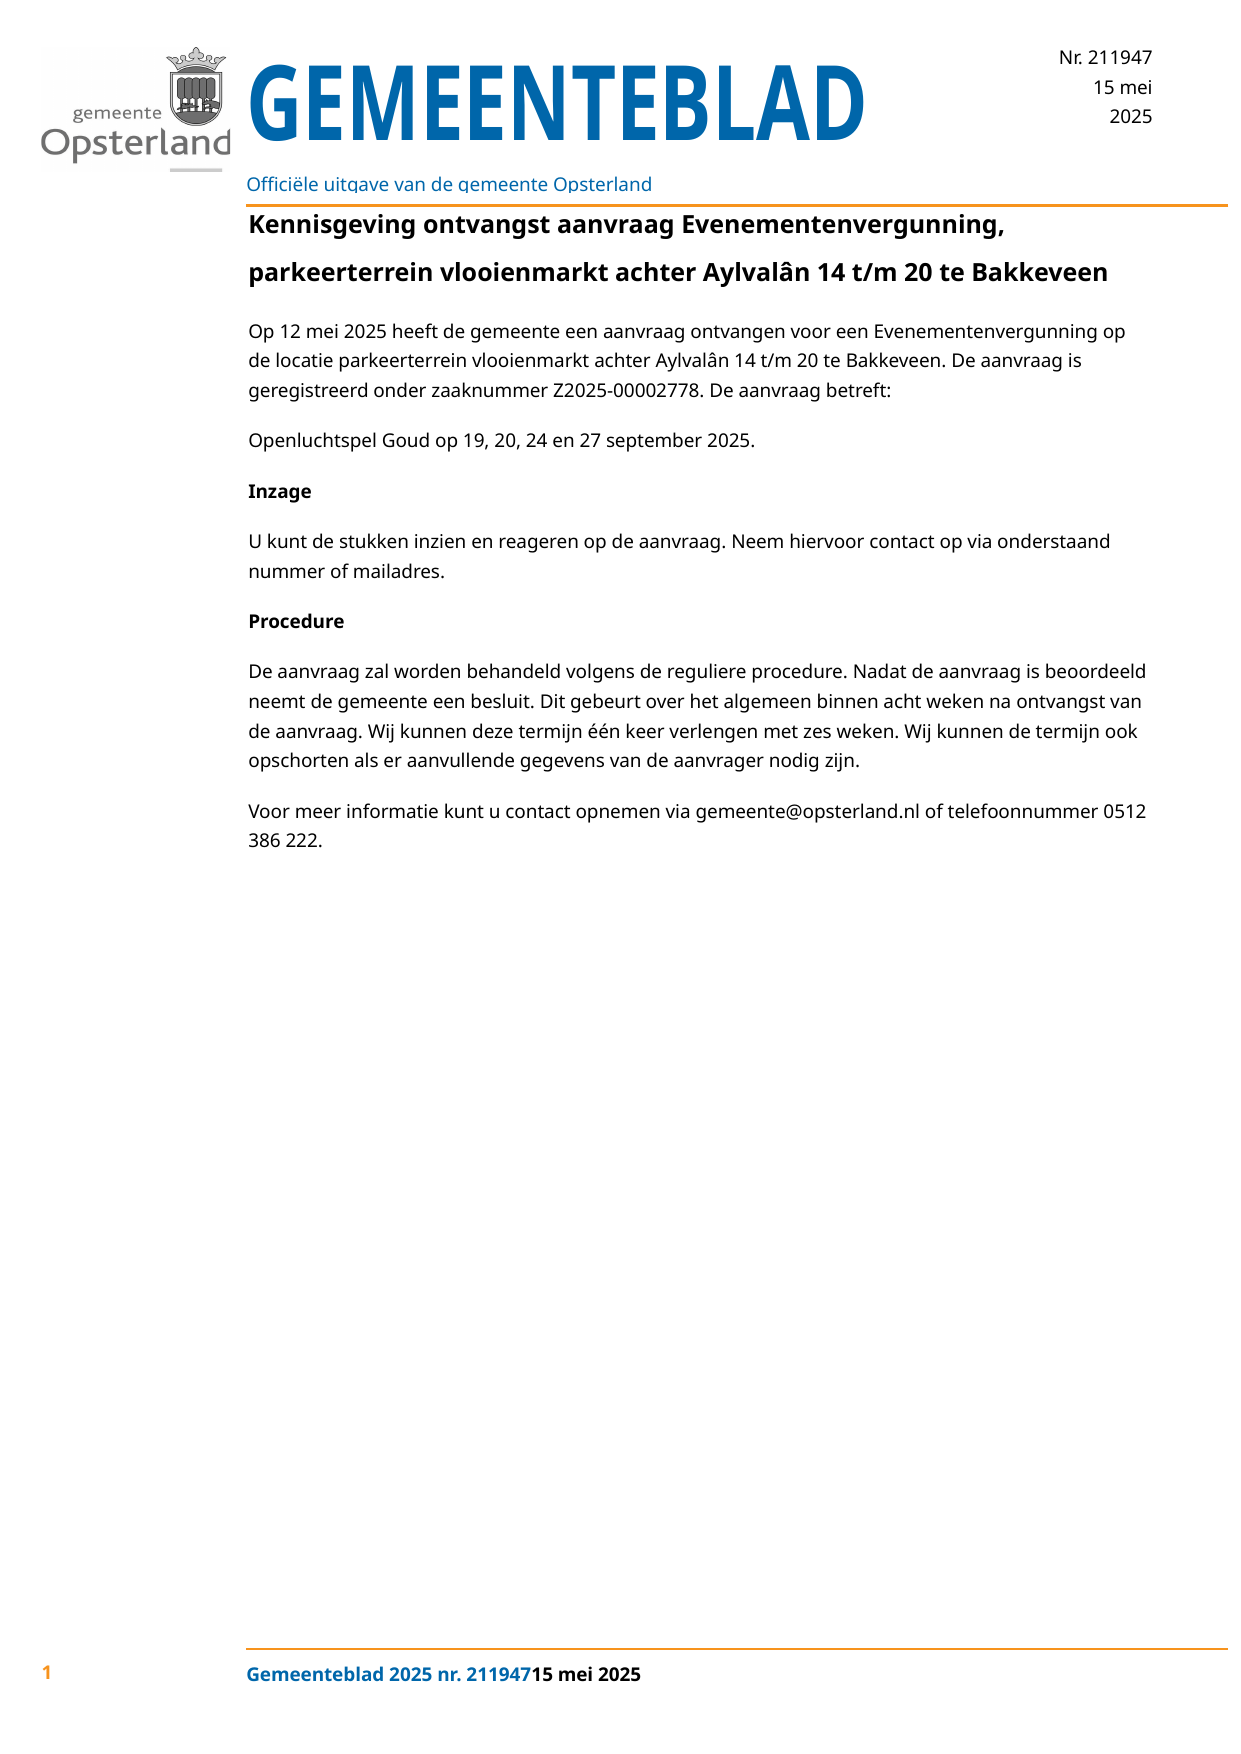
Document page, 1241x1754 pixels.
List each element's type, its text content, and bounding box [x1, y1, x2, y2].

text Op 12 mei 2025 heeft de gemeente een aanvraag ontvangen voor een Evenementenvergunning op de locatie parkeerterrein vlooienmarkt achter Aylvalân 14 t/m 20 te Bakkeveen. De aanvraag is geregistreerd onder zaaknummer Z2025-00002778. De aanvraag betreft: [248, 318, 1152, 403]
text Voor meer informatie kunt u contact opnemen via gemeente@opsterland.nl of telefoonnummer 0512 386 222. [248, 798, 1152, 853]
text U kunt de stukken inzien en reageren op de aanvraag. Neem hiervoor contact op via onderstaand nummer of mailadres. [248, 528, 1152, 584]
text Procedure [248, 608, 1152, 634]
text Kennisgeving ontvangst aanvraag Evenementenvergunning, parkeerterrein vlooienmarkt achter Aylvalân 14 t/m 20 te Bakkeveen [248, 207, 1152, 288]
text Openluchtspel Goud op 19, 20, 24 en 27 september 2025. [248, 427, 1152, 453]
picture [41, 47, 231, 172]
text De aanvraag zal worden behandeld volgens de reguliere procedure. Nadat de aanvraag is beoordeeld neemt de gemeente een besluit. Dit gebeurt over het algemeen binnen acht weken na ontvangst van de aanvraag. Wij kunnen deze termijn één keer verlengen met zes weken. Wij kunnen de termijn ook opschorten als er aanvullende gegevens van de aanvrager nodig zijn. [248, 659, 1152, 773]
text Inzage [248, 478, 1152, 504]
